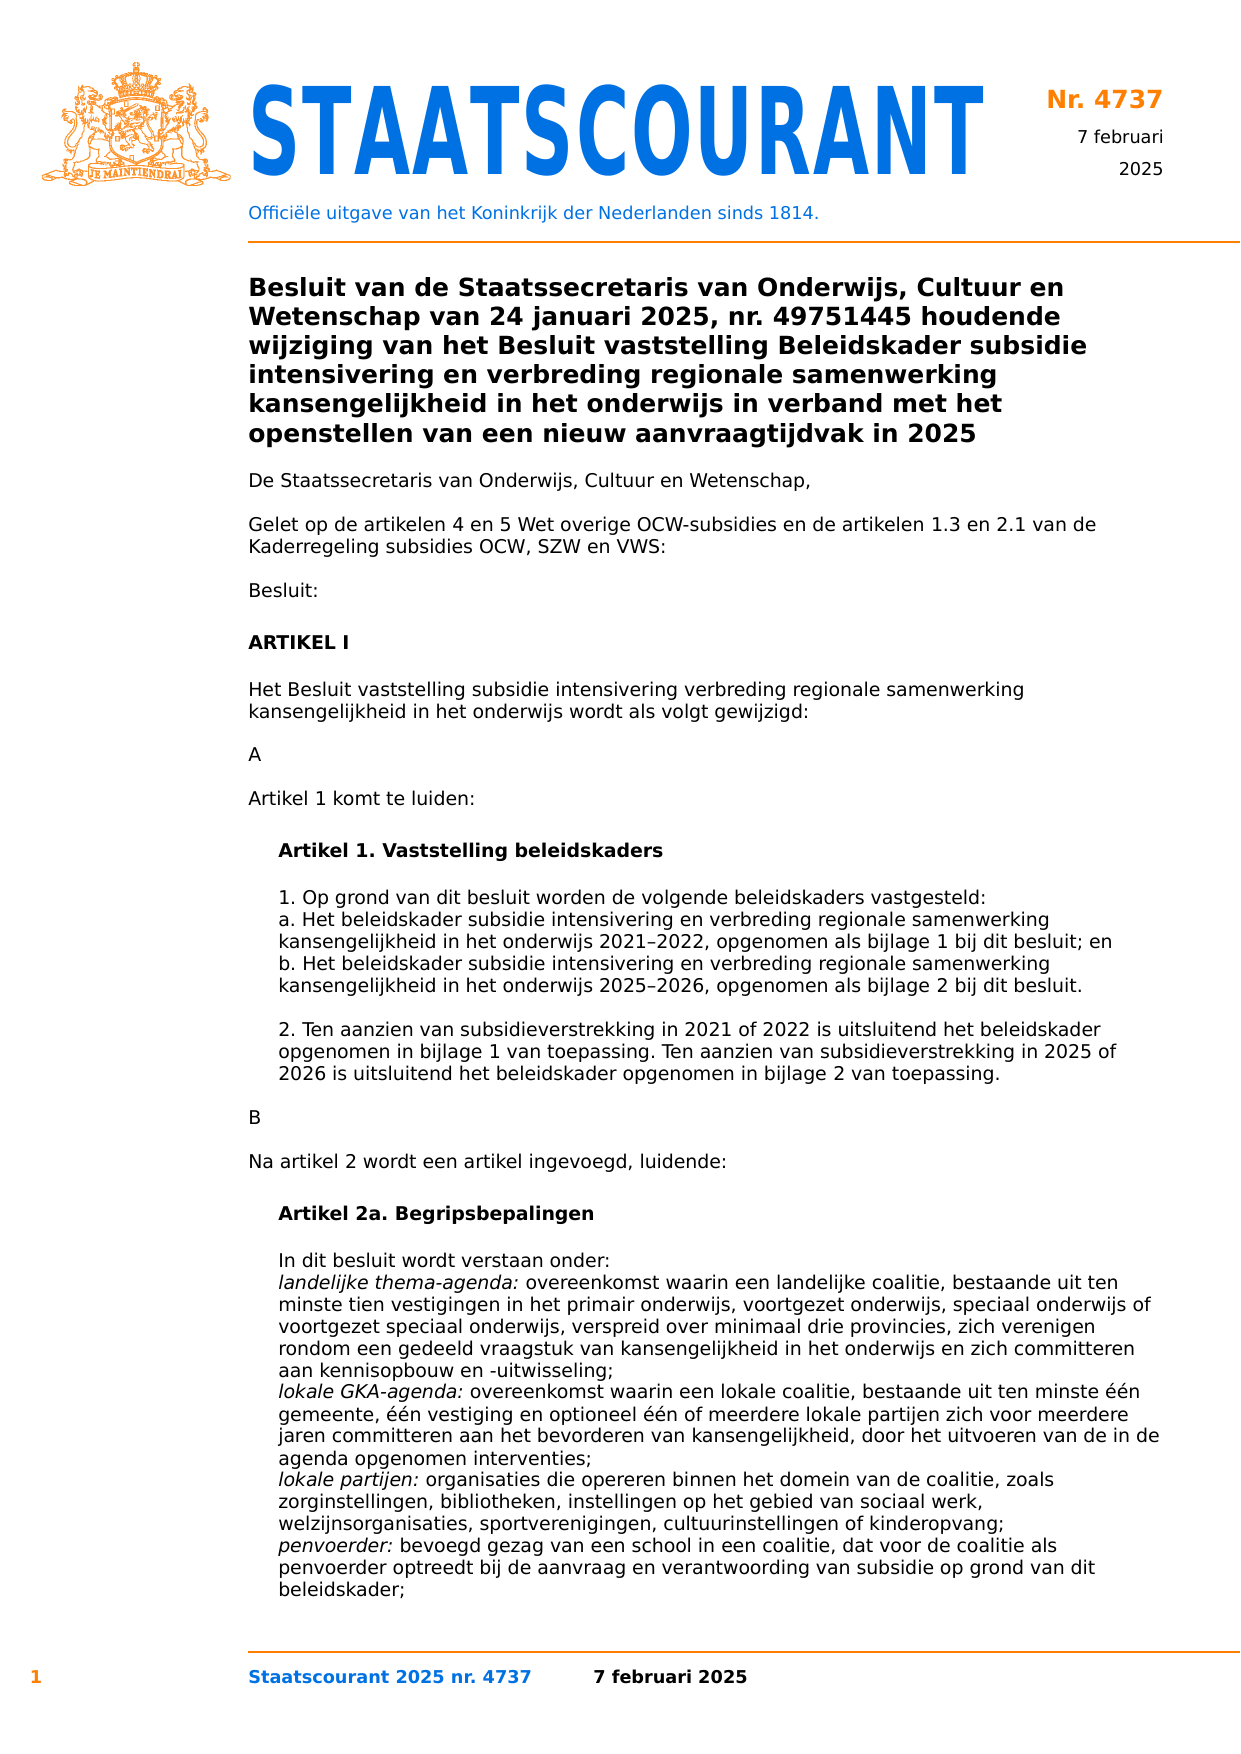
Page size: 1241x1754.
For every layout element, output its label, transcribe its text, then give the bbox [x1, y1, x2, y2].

text Artikel 1 komt te luiden: [248, 788, 1163, 810]
text A [248, 744, 1163, 766]
table_header [25, 62, 248, 241]
table_header Nr. 4737 [998, 62, 1240, 121]
text De Staatssecretaris van Onderwijs, Cultuur en Wetenschap, [248, 470, 1163, 492]
table_cell Officiële uitgave van het Koninkrijk der Nederlanden sinds 1814. [248, 203, 1240, 241]
text Besluit: [248, 579, 1163, 602]
text B [248, 1107, 1163, 1129]
text landelijke thema-agenda: overeenkomst waarin een landelijke coalitie, bestaande uit ten minste tien vestigingen in het primair onderwijs, voortgezet onderwijs, speciaal onderwijs of voortgezet speciaal onderwijs, verspreid over minimaal drie provincies, zich verenigen rondom een gedeeld vraagstuk van kansengelijkheid in het onderwijs en zich committeren aan kennisopbouw en -uitwisseling; [278, 1272, 1163, 1381]
table_cell 2025 [998, 153, 1240, 203]
text lokale GKA-agenda: overeenkomst waarin een lokale coalitie, bestaande uit ten minste één gemeente, één vestiging en optioneel één of meerdere lokale partijen zich voor meerdere jaren committeren aan het bevorderen van kansengelijkheid, door het uitvoeren van de in de agenda opgenomen interventies; [278, 1381, 1163, 1469]
text a. Het beleidskader subsidie intensivering en verbreding regionale samenwerking kansengelijkheid in het onderwijs 2021–2022, opgenomen als bijlage 1 bij dit besluit; en [278, 909, 1163, 953]
table_header STAATSCOURANT [248, 62, 998, 203]
subtitle Artikel 1. Vaststelling beleidskaders [278, 840, 1163, 862]
table_cell 7 februari [998, 121, 1240, 153]
text 1. Op grond van dit besluit worden de volgende beleidskaders vastgesteld: [278, 887, 1163, 909]
text Na artikel 2 wordt een artikel ingevoegd, luidende: [248, 1151, 1163, 1173]
text In dit besluit wordt verstaan onder: [278, 1249, 1163, 1272]
text b. Het beleidskader subsidie intensivering en verbreding regionale samenwerking kansengelijkheid in het onderwijs 2025–2026, opgenomen als bijlage 2 bij dit besluit. [278, 953, 1163, 997]
text 2. Ten aanzien van subsidieverstrekking in 2021 of 2022 is uitsluitend het beleidskader opgenomen in bijlage 1 van toepassing. Ten aanzien van subsidieverstrekking in 2025 of 2026 is uitsluitend het beleidskader opgenomen in bijlage 2 van toepassing. [278, 1019, 1163, 1085]
text lokale partijen: organisaties die opereren binnen het domein van de coalitie, zoals zorginstellingen, bibliotheken, instellingen op het gebied van sociaal werk, welzijnsorganisaties, sportverenigingen, cultuurinstellingen of kinderopvang; [278, 1469, 1163, 1535]
text Gelet op de artikelen 4 en 5 Wet overige OCW-subsidies en de artikelen 1.3 en 2.1 van de Kaderregeling subsidies OCW, SZW en VWS: [248, 514, 1163, 558]
picture [41, 62, 231, 186]
subtitle Artikel 2a. Begripsbepalingen [278, 1203, 1163, 1224]
text Het Besluit vaststelling subsidie intensivering verbreding regionale samenwerking kansengelijkheid in het onderwijs wordt als volgt gewijzigd: [248, 678, 1163, 722]
text penvoerder: bevoegd gezag van een school in een coalitie, dat voor de coalitie als penvoerder optreedt bij de aanvraag en verantwoording van subsidie op grond van dit beleidskader; [278, 1535, 1163, 1601]
subtitle ARTIKEL I [248, 632, 1163, 653]
subtitle Besluit van de Staatssecretaris van Onderwijs, Cultuur en Wetenschap van 24 januari 2025, nr. 49751445 houdende wijziging van het Besluit vaststelling Beleidskader subsidie intensivering en verbreding regionale samenwerking kansengelijkheid in het onderwijs in verband met het openstellen van een nieuw aanvraagtijdvak in 2025 [248, 273, 1163, 448]
